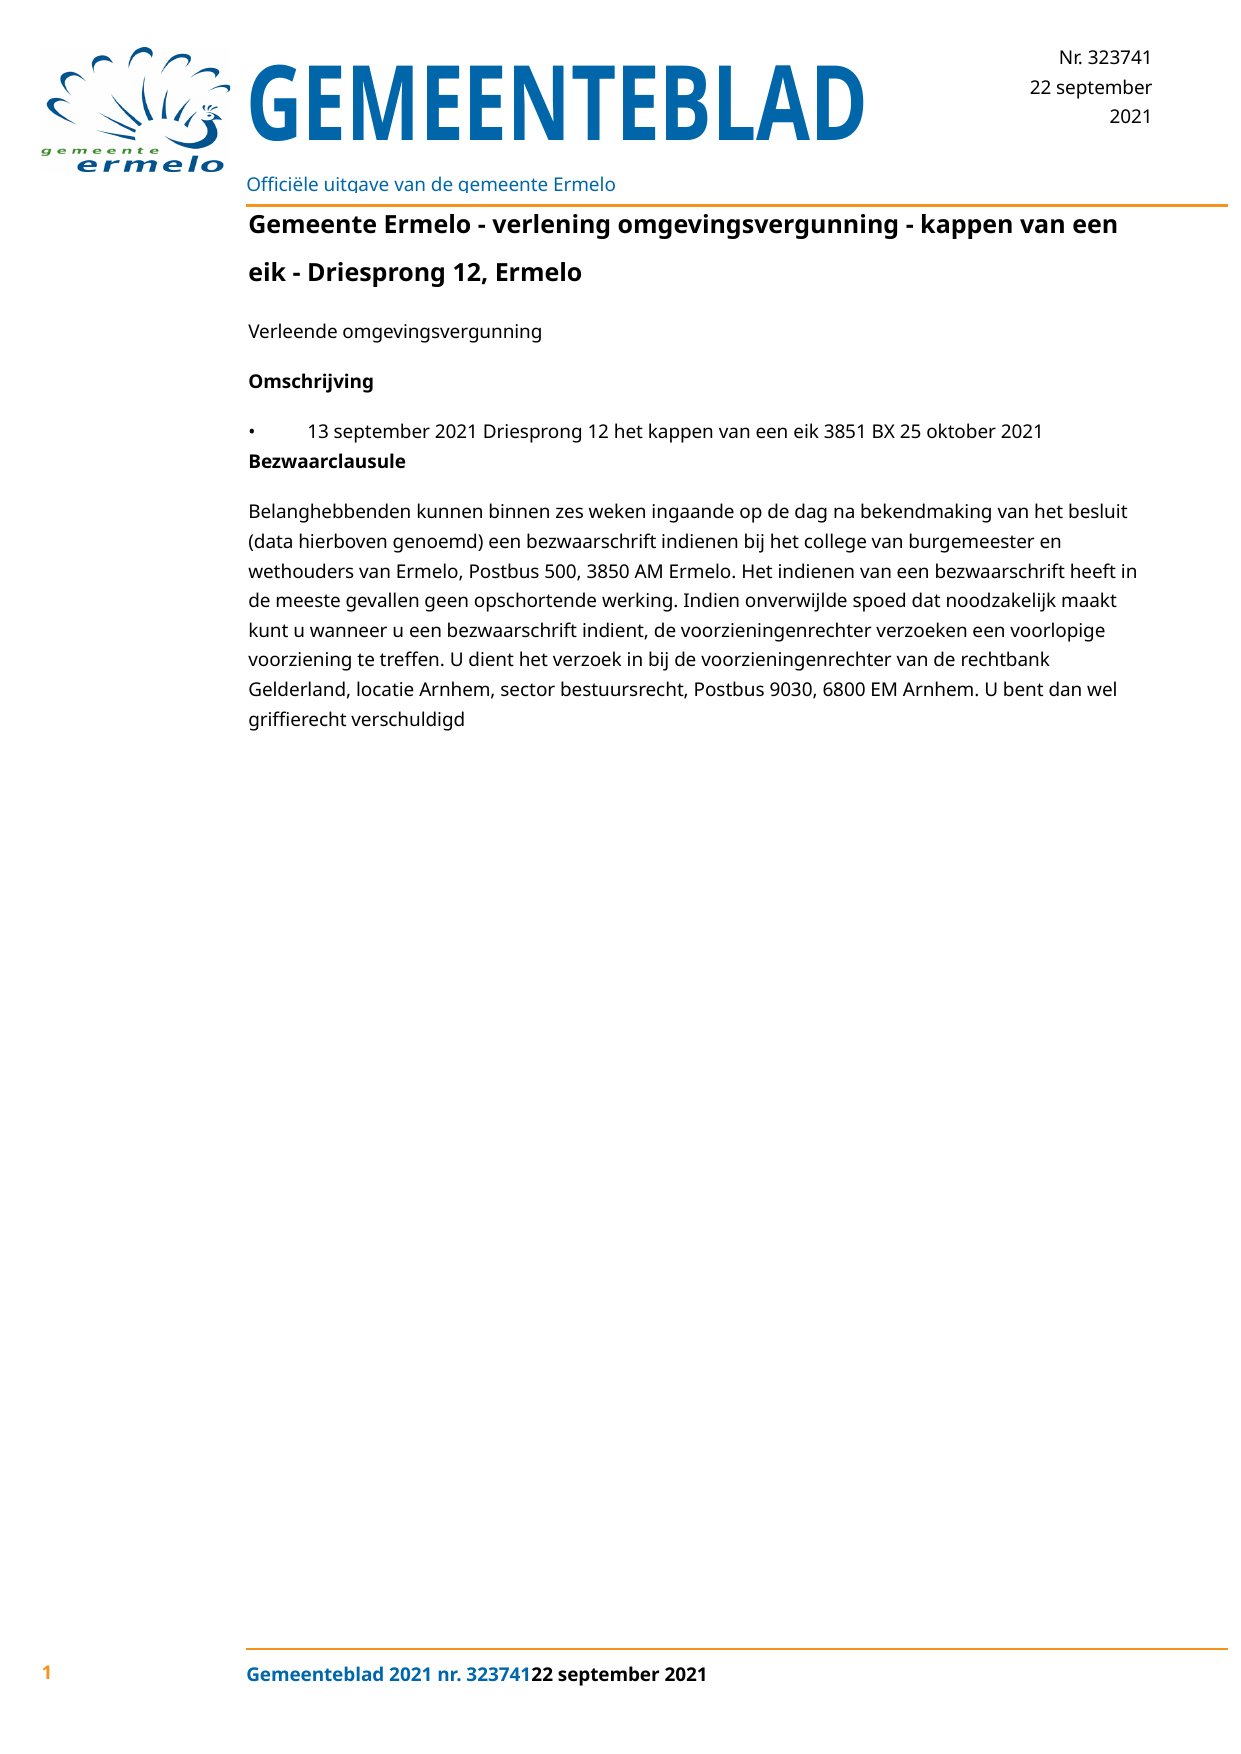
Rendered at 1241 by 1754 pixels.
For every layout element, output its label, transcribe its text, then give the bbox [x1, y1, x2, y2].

text Belanghebbenden kunnen binnen zes weken ingaande op de dag na bekendmaking van het besluit (data hierboven genoemd) een bezwaarschrift indienen bij het college van burgemeester en wethouders van Ermelo, Postbus 500, 3850 AM Ermelo. Het indienen van een bezwaarschrift heeft in de meeste gevallen geen opschortende werking. Indien onverwijlde spoed dat noodzakelijk maakt kunt u wanneer u een bezwaarschrift indient, de voorzieningenrechter verzoeken een voorlopige voorziening te treffen. U dient het verzoek in bij de voorzieningenrechter van de rechtbank Gelderland, locatie Arnhem, sector bestuursrecht, Postbus 9030, 6800 EM Arnhem. U bent dan wel griffierecht verschuldigd [248, 499, 1152, 732]
text Omschrijving [248, 368, 1152, 394]
text Bezwaarclausule [248, 448, 1152, 474]
text Verleende omgevingsvergunning [248, 318, 1152, 344]
picture [41, 47, 231, 172]
list 13 september 2021 Driesprong 12 het kappen van een eik 3851 BX 25 oktober 2021 [248, 419, 1152, 444]
text Gemeente Ermelo - verlening omgevingsvergunning - kappen van een eik - Driesprong 12, Ermelo [248, 207, 1152, 288]
